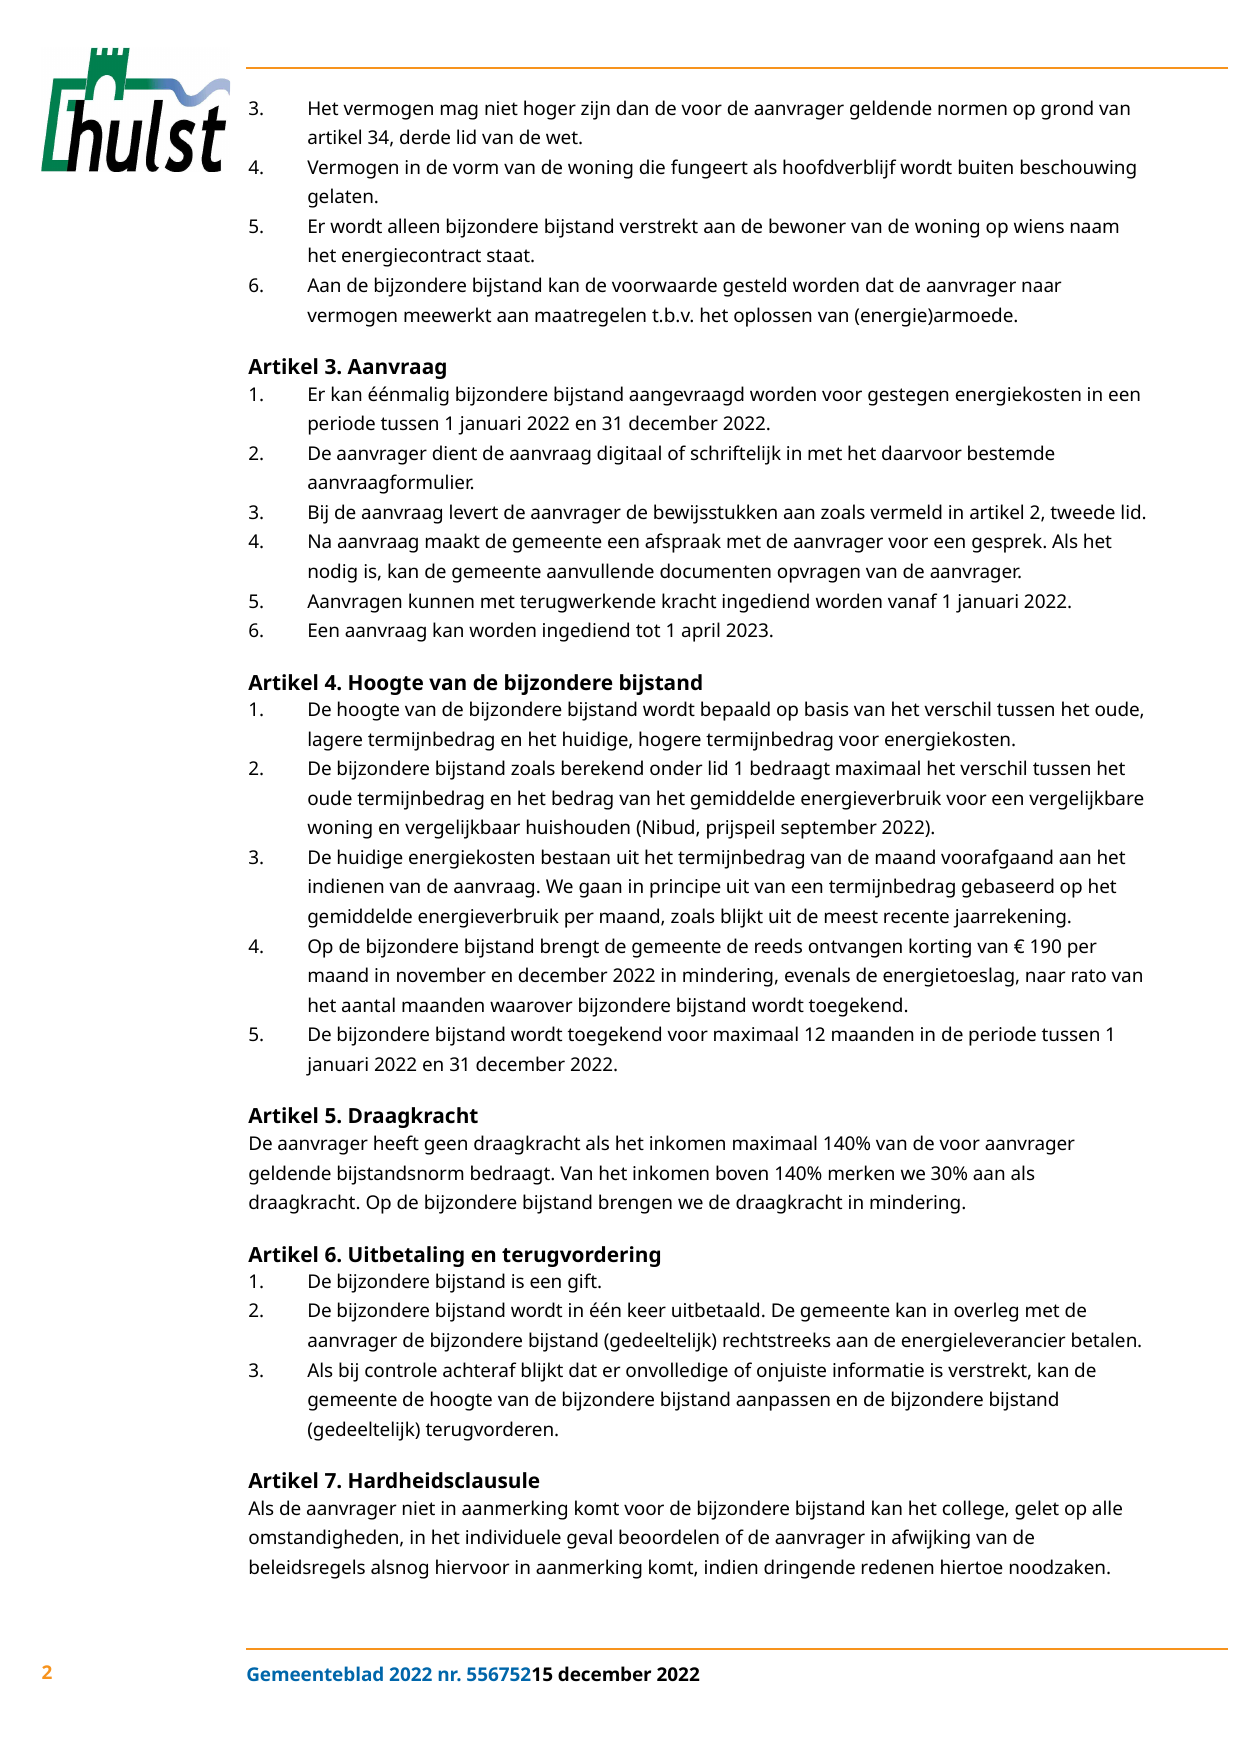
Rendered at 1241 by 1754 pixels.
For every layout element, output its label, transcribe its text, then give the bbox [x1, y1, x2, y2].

text Als de aanvrager niet in aanmerking komt voor de bijzondere bijstand kan het college, gelet op alle omstandigheden, in het individuele geval beoordelen of de aanvrager in afwijking van de beleidsregels alsnog hiervoor in aanmerking komt, indien dringende redenen hiertoe noodzaken. [248, 1495, 1152, 1580]
text De aanvrager heeft geen draagkracht als het inkomen maximaal 140% van de voor aanvrager geldende bijstandsnorm bedraagt. Van het inkomen boven 140% merken we 30% aan als draagkracht. Op de bijzondere bijstand brengen we de draagkracht in mindering. [248, 1130, 1152, 1215]
list Het vermogen mag niet hoger zijn dan de voor de aanvrager geldende normen op grond van artikel 34, derde lid van de wet. [248, 95, 1152, 150]
list Op de bijzondere bijstand brengt de gemeente de reeds ontvangen korting van € 190 per maand in november en december 2022 in mindering, evenals de energietoeslag, naar rato van het aantal maanden waarover bijzondere bijstand wordt toegekend. [248, 933, 1152, 1018]
list De bijzondere bijstand wordt toegekend voor maximaal 12 maanden in de periode tussen 1 januari 2022 en 31 december 2022. [248, 1022, 1152, 1077]
list Als bij controle achteraf blijkt dat er onvolledige of onjuiste informatie is verstrekt, kan de gemeente de hoogte van de bijzondere bijstand aanpassen en de bijzondere bijstand (gedeeltelijk) terugvorderen. [248, 1357, 1152, 1442]
list Na aanvraag maakt de gemeente een afspraak met de aanvrager voor een gesprek. Als het nodig is, kan de gemeente aanvullende documenten opvragen van de aanvrager. [248, 529, 1152, 584]
list Er wordt alleen bijzondere bijstand verstrekt aan de bewoner van de woning op wiens naam het energiecontract staat. [248, 213, 1152, 268]
list De bijzondere bijstand zoals berekend onder lid 1 bedraagt maximaal het verschil tussen het oude termijnbedrag en het bedrag van het gemiddelde energieverbruik voor een vergelijkbare woning en vergelijkbaar huishouden (Nibud, prijspeil september 2022). [248, 755, 1152, 840]
list De bijzondere bijstand wordt in één keer uitbetaald. De gemeente kan in overleg met de aanvrager de bijzondere bijstand (gedeeltelijk) rechtstreeks aan de energieleverancier betalen. [248, 1298, 1152, 1353]
list Aanvragen kunnen met terugwerkende kracht ingediend worden vanaf 1 januari 2022. [248, 588, 1152, 613]
list Vermogen in de vorm van de woning die fungeert als hoofdverblijf wordt buiten beschouwing gelaten. [248, 154, 1152, 209]
picture [41, 47, 231, 172]
text Artikel 5. Draagkracht [248, 1102, 1152, 1130]
text Artikel 3. Aanvraag [248, 352, 1152, 381]
list De huidige energiekosten bestaan uit het termijnbedrag van de maand voorafgaand aan het indienen van de aanvraag. We gaan in principe uit van een termijnbedrag gebaseerd op het gemiddelde energieverbruik per maand, zoals blijkt uit de meest recente jaarrekening. [248, 844, 1152, 929]
text Artikel 4. Hoogte van de bijzondere bijstand [248, 668, 1152, 696]
text Artikel 6. Uitbetaling en terugvordering [248, 1240, 1152, 1268]
list Er kan éénmalig bijzondere bijstand aangevraagd worden voor gestegen energiekosten in een periode tussen 1 januari 2022 en 31 december 2022. [248, 381, 1152, 436]
list Bij de aanvraag levert de aanvrager de bewijsstukken aan zoals vermeld in artikel 2, tweede lid. [248, 499, 1152, 525]
list Een aanvraag kan worden ingediend tot 1 april 2023. [248, 617, 1152, 643]
list De aanvrager dient de aanvraag digitaal of schriftelijk in met het daarvoor bestemde aanvraagformulier. [248, 440, 1152, 495]
text Artikel 7. Hardheidsclausule [248, 1466, 1152, 1495]
list De hoogte van de bijzondere bijstand wordt bepaald op basis van het verschil tussen het oude, lagere termijnbedrag en het huidige, hogere termijnbedrag voor energiekosten. [248, 696, 1152, 752]
list De bijzondere bijstand is een gift. [248, 1268, 1152, 1294]
list Aan de bijzondere bijstand kan de voorwaarde gesteld worden dat de aanvrager naar vermogen meewerkt aan maatregelen t.b.v. het oplossen van (energie)armoede. [248, 272, 1152, 328]
